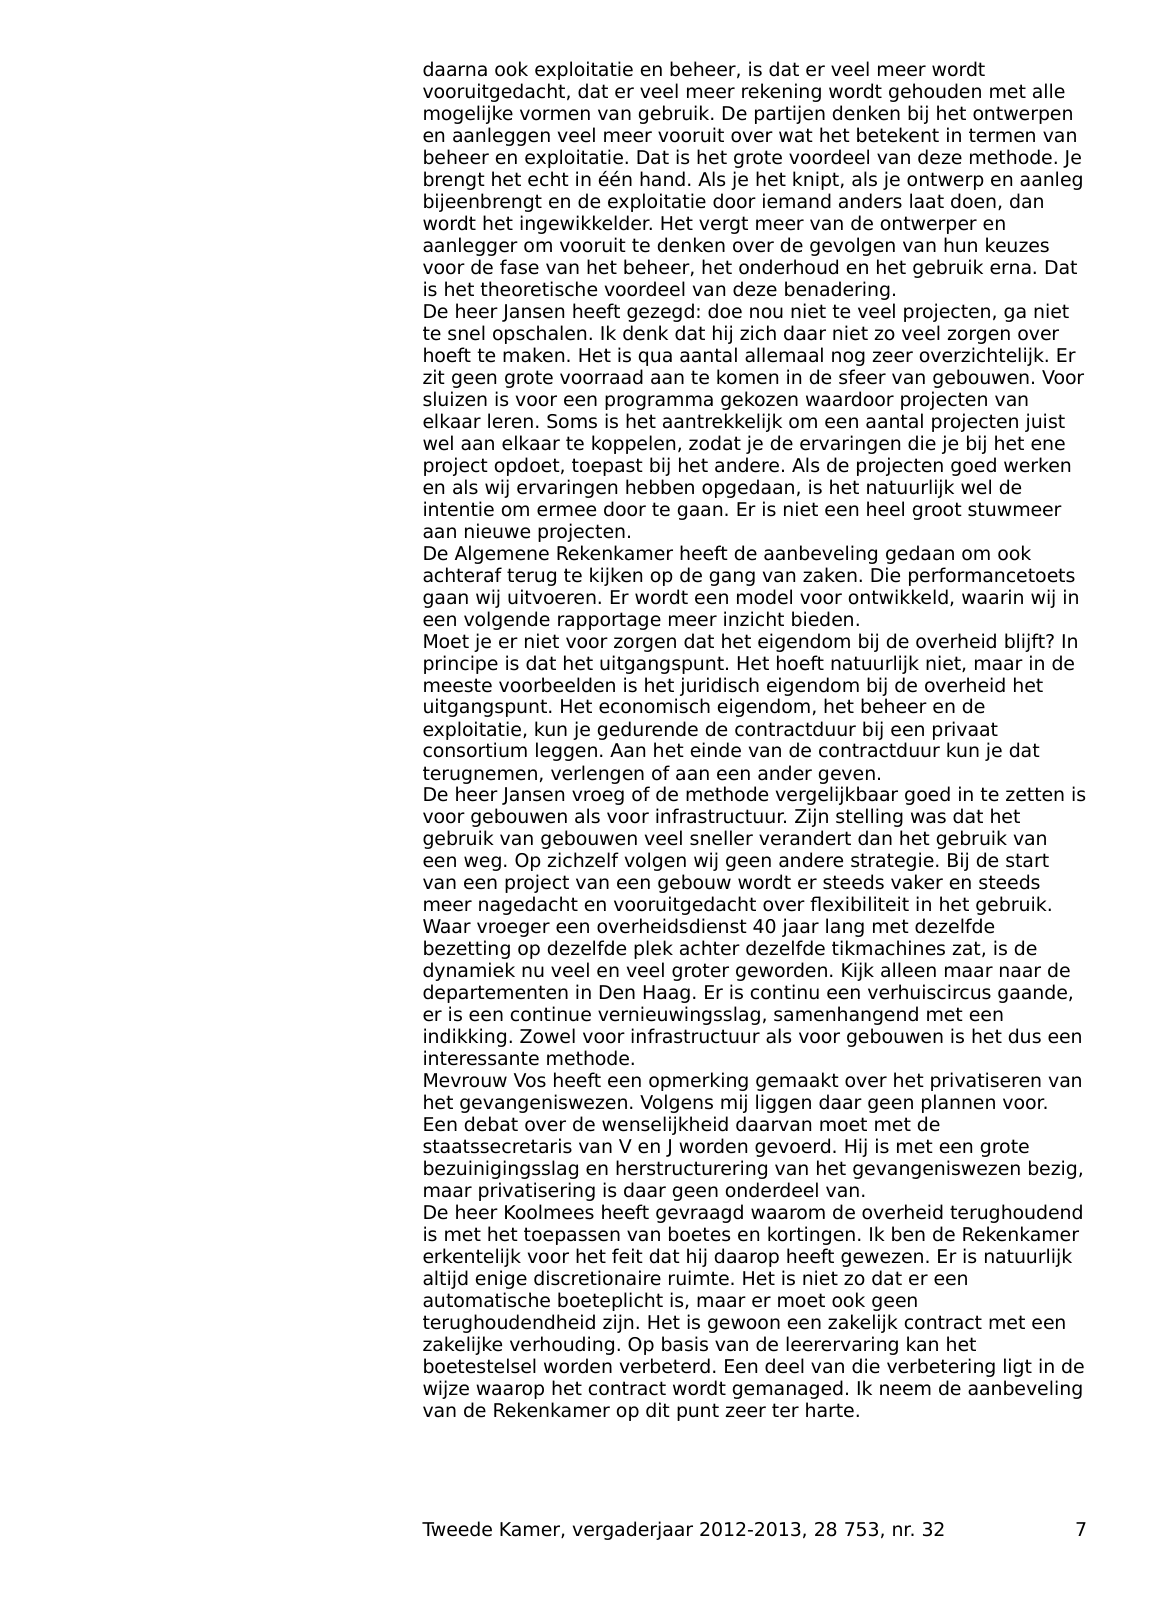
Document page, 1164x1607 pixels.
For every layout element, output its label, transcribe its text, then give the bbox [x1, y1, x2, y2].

text De heer Jansen vroeg of de methode vergelijkbaar goed in te zetten is voor gebouwen als voor infrastructuur. Zijn stelling was dat het gebruik van gebouwen veel sneller verandert dan het gebruik van een weg. Op zichzelf volgen wij geen andere strategie. Bij de start van een project van een gebouw wordt er steeds vaker en steeds meer nagedacht en vooruitgedacht over flexibiliteit in het gebruik. Waar vroeger een overheidsdienst 40 jaar lang met dezelfde bezetting op dezelfde plek achter dezelfde tikmachines zat, is de dynamiek nu veel en veel groter geworden. Kijk alleen maar naar de departementen in Den Haag. Er is continu een verhuiscircus gaande, er is een continue vernieuwingsslag, samenhangend met een indikking. Zowel voor infrastructuur als voor gebouwen is het dus een interessante methode. [422, 784, 1087, 1070]
text De heer Koolmees heeft gevraagd waarom de overheid terughoudend is met het toepassen van boetes en kortingen. Ik ben de Rekenkamer erkentelijk voor het feit dat hij daarop heeft gewezen. Er is natuurlijk altijd enige discretionaire ruimte. Het is niet zo dat er een automatische boeteplicht is, maar er moet ook geen terughoudendheid zijn. Het is gewoon een zakelijk contract met een zakelijke verhouding. Op basis van de leerervaring kan het boetestelsel worden verbeterd. Een deel van die verbetering ligt in de wijze waarop het contract wordt gemanaged. Ik neem de aanbeveling van de Rekenkamer op dit punt zeer ter harte. [422, 1202, 1087, 1422]
text De heer Jansen heeft gezegd: doe nou niet te veel projecten, ga niet te snel opschalen. Ik denk dat hij zich daar niet zo veel zorgen over hoeft te maken. Het is qua aantal allemaal nog zeer overzichtelijk. Er zit geen grote voorraad aan te komen in de sfeer van gebouwen. Voor sluizen is voor een programma gekozen waardoor projecten van elkaar leren. Soms is het aantrekkelijk om een aantal projecten juist wel aan elkaar te koppelen, zodat je de ervaringen die je bij het ene project opdoet, toepast bij het andere. Als de projecten goed werken en als wij ervaringen hebben opgedaan, is het natuurlijk wel de intentie om ermee door te gaan. Er is niet een heel groot stuwmeer aan nieuwe projecten. [422, 301, 1087, 543]
text Moet je er niet voor zorgen dat het eigendom bij de overheid blijft? In principe is dat het uitgangspunt. Het hoeft natuurlijk niet, maar in de meeste voorbeelden is het juridisch eigendom bij de overheid het uitgangspunt. Het economisch eigendom, het beheer en de exploitatie, kun je gedurende de contractduur bij een privaat consortium leggen. Aan het einde van de contractduur kun je dat terugnemen, verlengen of aan een ander geven. [422, 631, 1087, 784]
text daarna ook exploitatie en beheer, is dat er veel meer wordt vooruitgedacht, dat er veel meer rekening wordt gehouden met alle mogelijke vormen van gebruik. De partijen denken bij het ontwerpen en aanleggen veel meer vooruit over wat het betekent in termen van beheer en exploitatie. Dat is het grote voordeel van deze methode. Je brengt het echt in één hand. Als je het knipt, als je ontwerp en aanleg bijeenbrengt en de exploitatie door iemand anders laat doen, dan wordt het ingewikkelder. Het vergt meer van de ontwerper en aanlegger om vooruit te denken over de gevolgen van hun keuzes voor de fase van het beheer, het onderhoud en het gebruik erna. Dat is het theoretische voordeel van deze benadering. [422, 59, 1087, 301]
text De Algemene Rekenkamer heeft de aanbeveling gedaan om ook achteraf terug te kijken op de gang van zaken. Die performancetoets gaan wij uitvoeren. Er wordt een model voor ontwikkeld, waarin wij in een volgende rapportage meer inzicht bieden. [422, 543, 1087, 631]
text Mevrouw Vos heeft een opmerking gemaakt over het privatiseren van het gevangeniswezen. Volgens mij liggen daar geen plannen voor. Een debat over de wenselijkheid daarvan moet met de staatssecretaris van V en J worden gevoerd. Hij is met een grote bezuinigingsslag en herstructurering van het gevangeniswezen bezig, maar privatisering is daar geen onderdeel van. [422, 1070, 1087, 1202]
